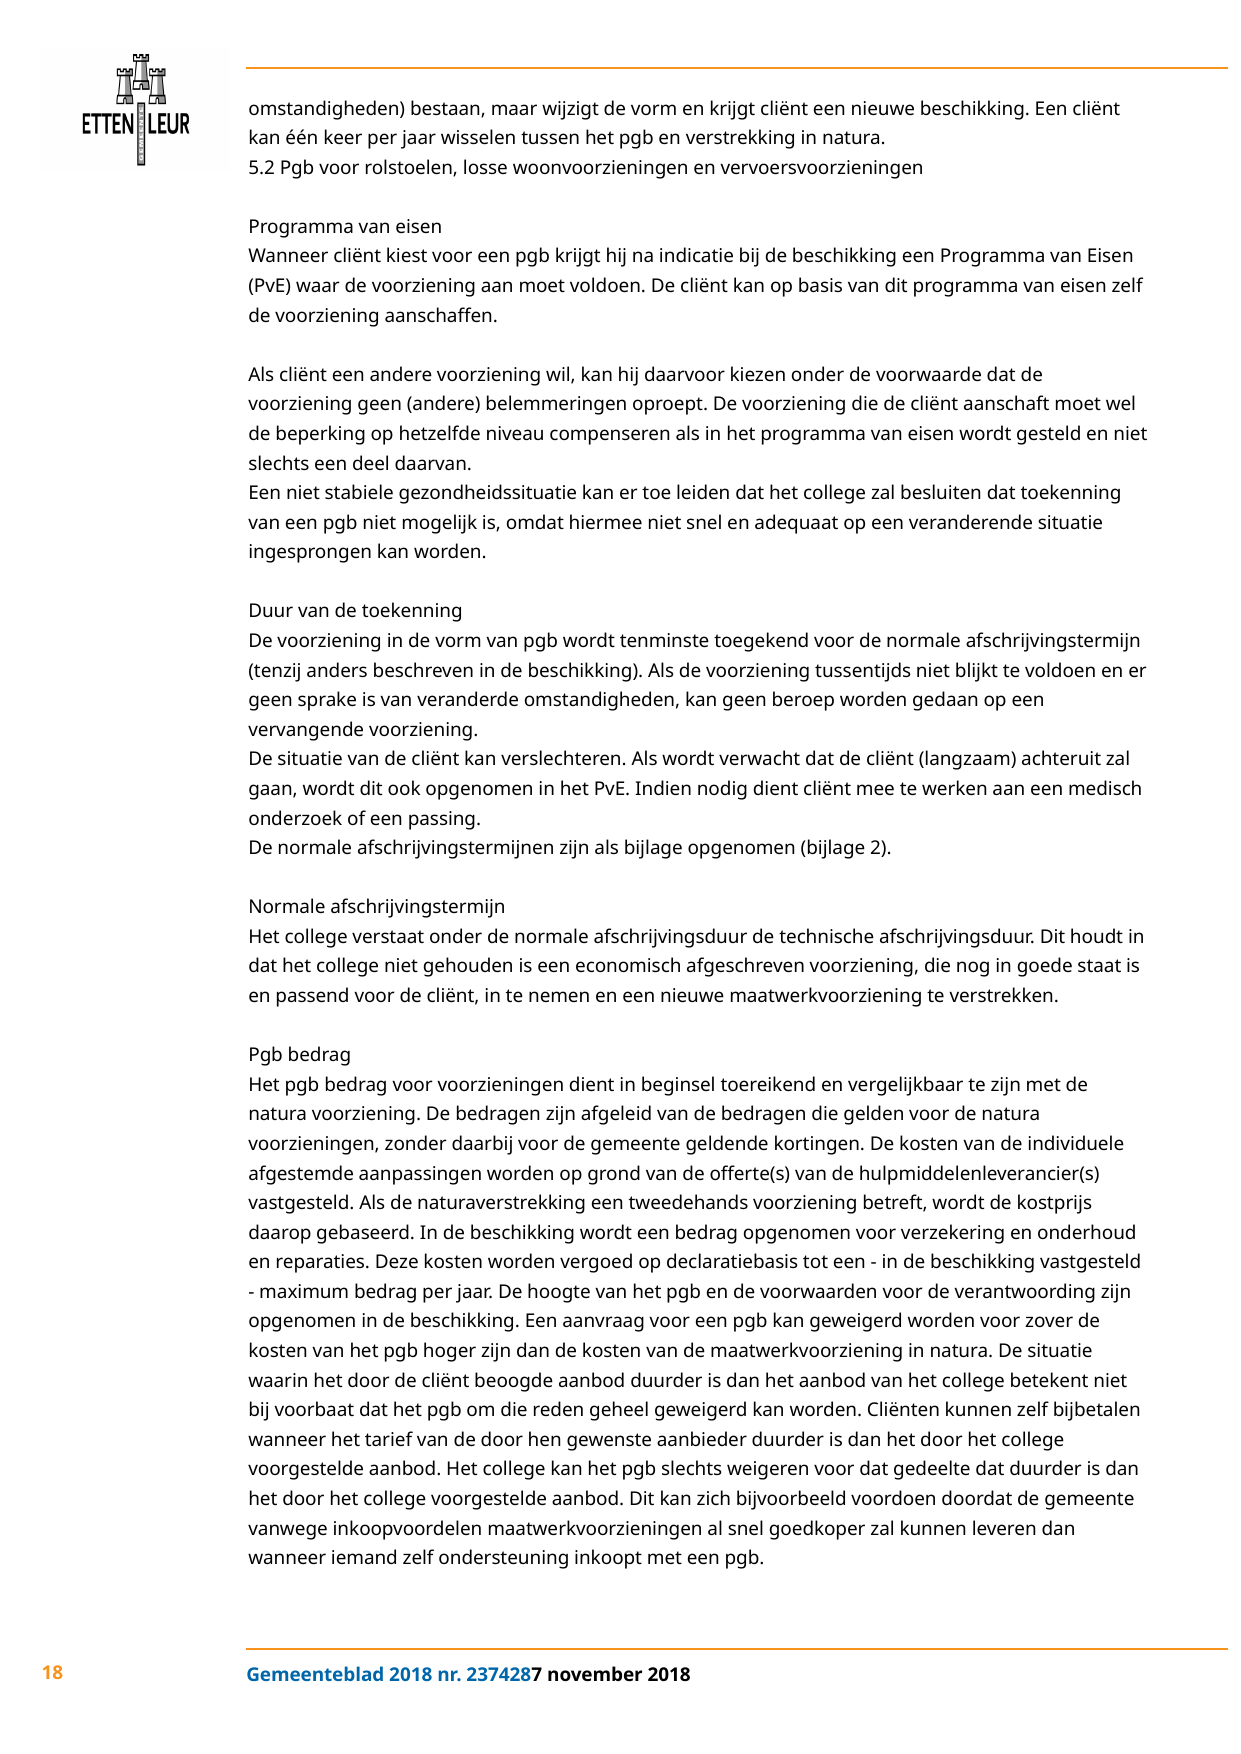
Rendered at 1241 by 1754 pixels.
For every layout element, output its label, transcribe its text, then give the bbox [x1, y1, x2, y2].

text Programma van eisen [248, 213, 1152, 239]
text De situatie van de cliënt kan verslechteren. Als wordt verwacht dat de cliënt (langzaam) achteruit zal gaan, wordt dit ook opgenomen in het PvE. Indien nodig dient cliënt mee te werken aan een medisch onderzoek of een passing. [248, 746, 1152, 831]
text Pgb bedrag [248, 1041, 1152, 1067]
text Als cliënt een andere voorziening wil, kan hij daarvoor kiezen onder de voorwaarde dat de voorziening geen (andere) belemmeringen oproept. De voorziening die de cliënt aanschaft moet wel de beperking op hetzelfde niveau compenseren als in het programma van eisen wordt gesteld en niet slechts een deel daarvan. [248, 361, 1152, 476]
text Normale afschrijvingstermijn [248, 893, 1152, 919]
text Duur van de toekenning [248, 598, 1152, 623]
text Het college verstaat onder de normale afschrijvingsduur de technische afschrijvingsduur. Dit houdt in dat het college niet gehouden is een economisch afgeschreven voorziening, die nog in goede staat is en passend voor de cliënt, in te nemen en een nieuwe maatwerkvoorziening te verstrekken. [248, 923, 1152, 1008]
text 5.2 Pgb voor rolstoelen, losse woonvoorzieningen en vervoersvoorzieningen [248, 154, 1152, 180]
text omstandigheden) bestaan, maar wijzigt de vorm en krijgt cliënt een nieuwe beschikking. Een cliënt kan één keer per jaar wisselen tussen het pgb en verstrekking in natura. [248, 95, 1152, 150]
text Een niet stabiele gezondheidssituatie kan er toe leiden dat het college zal besluiten dat toekenning van een pgb niet mogelijk is, omdat hiermee niet snel en adequaat op een veranderende situatie ingesprongen kan worden. [248, 479, 1152, 564]
text De voorziening in de vorm van pgb wordt tenminste toegekend voor de normale afschrijvingstermijn (tenzij anders beschreven in de beschikking). Als de voorziening tussentijds niet blijkt te voldoen en er geen sprake is van veranderde omstandigheden, kan geen beroep worden gedaan op een vervangende voorziening. [248, 627, 1152, 742]
text Wanneer cliënt kiest voor een pgb krijgt hij na indicatie bij de beschikking een Programma van Eisen (PvE) waar de voorziening aan moet voldoen. De cliënt kan op basis van dit programma van eisen zelf de voorziening aanschaffen. [248, 243, 1152, 328]
picture [41, 47, 231, 172]
text Het pgb bedrag voor voorzieningen dient in beginsel toereikend en vergelijkbaar te zijn met de natura voorziening. De bedragen zijn afgeleid van de bedragen die gelden voor de natura voorzieningen, zonder daarbij voor de gemeente geldende kortingen. De kosten van de individuele afgestemde aanpassingen worden op grond van de offerte(s) van de hulpmiddelenleverancier(s) vastgesteld. Als de naturaverstrekking een tweedehands voorziening betreft, wordt de kostprijs daarop gebaseerd. In de beschikking wordt een bedrag opgenomen voor verzekering en onderhoud en reparaties. Deze kosten worden vergoed op declaratiebasis tot een - in de beschikking vastgesteld - maximum bedrag per jaar. De hoogte van het pgb en de voorwaarden voor de verantwoording zijn opgenomen in de beschikking. Een aanvraag voor een pgb kan geweigerd worden voor zover de kosten van het pgb hoger zijn dan de kosten van de maatwerkvoorziening in natura. De situatie waarin het door de cliënt beoogde aanbod duurder is dan het aanbod van het college betekent niet bij voorbaat dat het pgb om die reden geheel geweigerd kan worden. Cliënten kunnen zelf bijbetalen wanneer het tarief van de door hen gewenste aanbieder duurder is dan het door het college voorgestelde aanbod. Het college kan het pgb slechts weigeren voor dat gedeelte dat duurder is dan het door het college voorgestelde aanbod. Dit kan zich bijvoorbeeld voordoen doordat de gemeente vanwege inkoopvoordelen maatwerkvoorzieningen al snel goedkoper zal kunnen leveren dan wanneer iemand zelf ondersteuning inkoopt met een pgb. [248, 1071, 1152, 1570]
text De normale afschrijvingstermijnen zijn als bijlage opgenomen (bijlage 2). [248, 834, 1152, 860]
